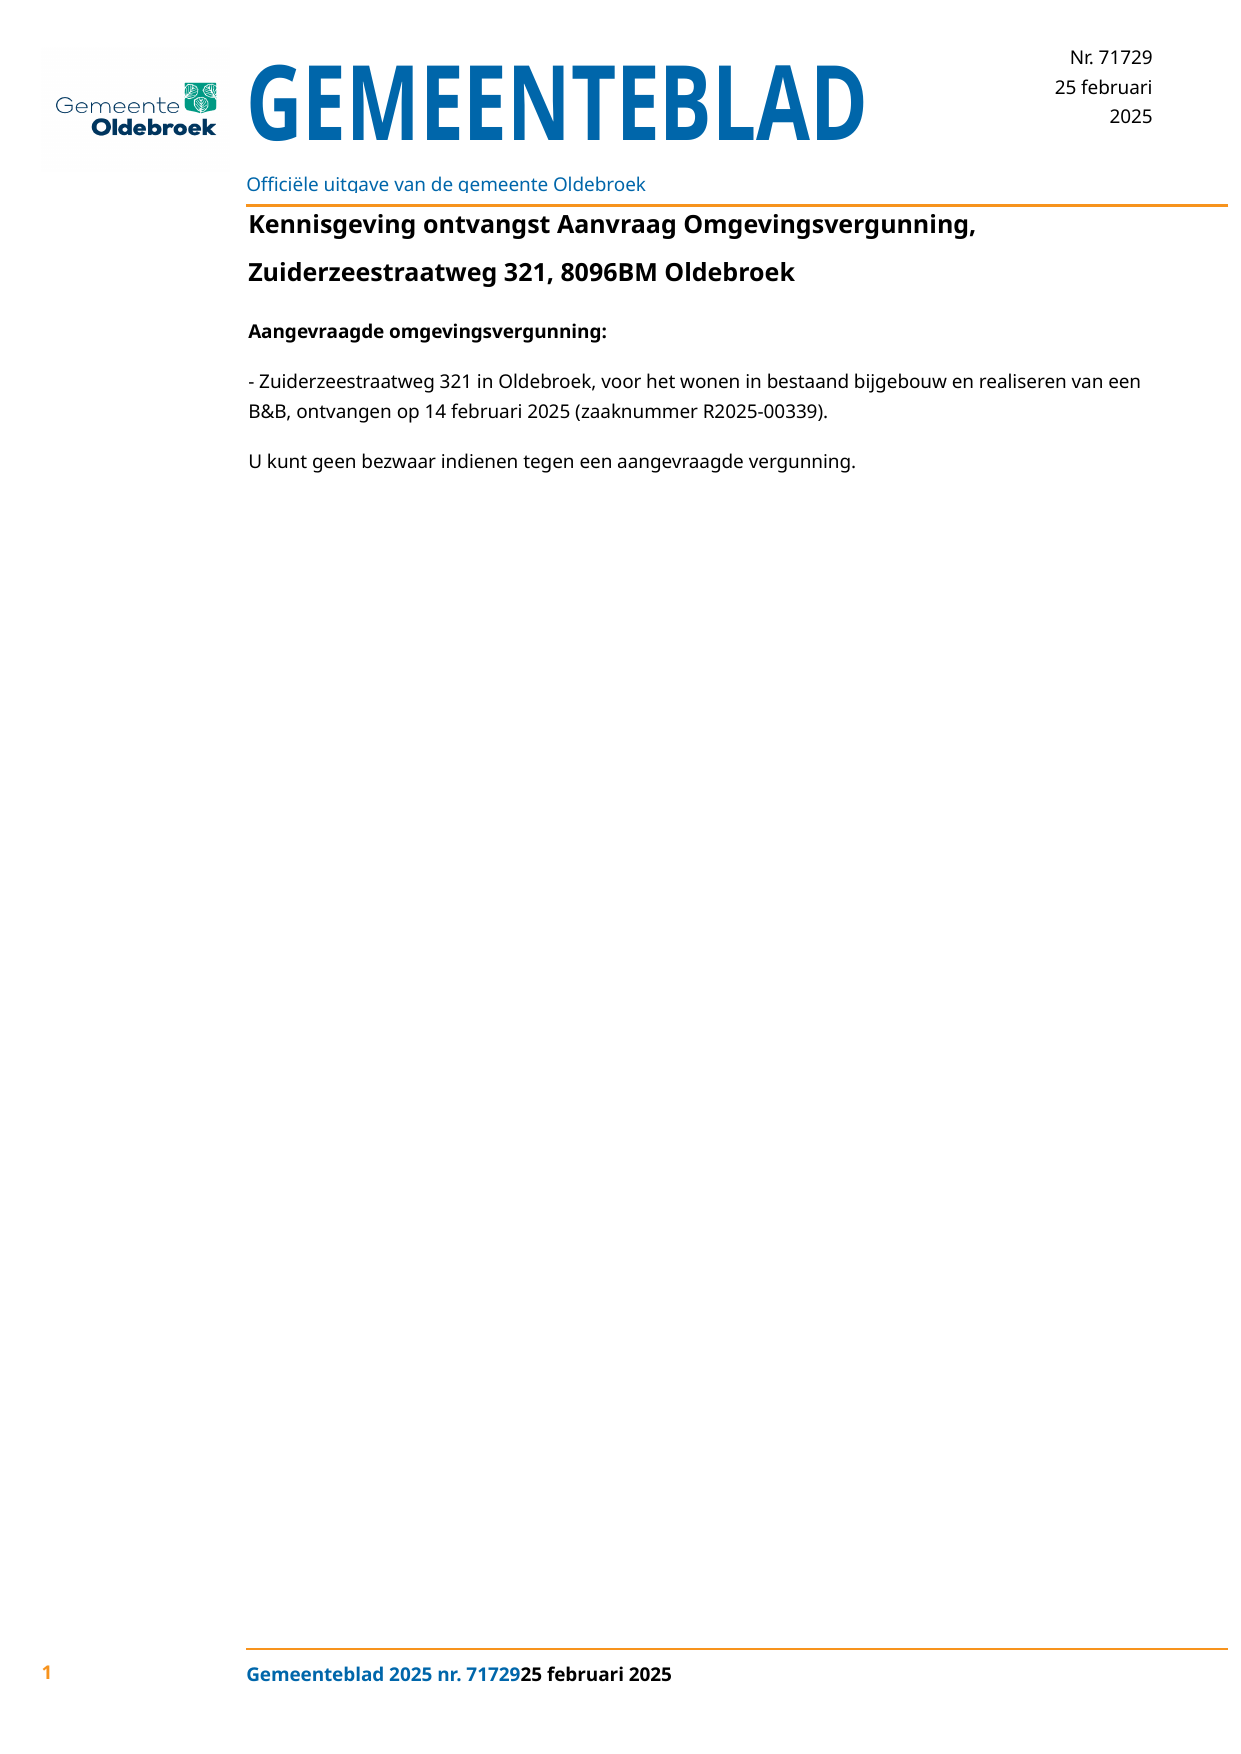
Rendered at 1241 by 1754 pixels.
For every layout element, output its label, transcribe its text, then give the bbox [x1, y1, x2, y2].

text U kunt geen bezwaar indienen tegen een aangevraagde vergunning. [248, 448, 1152, 474]
text Aangevraagde omgevingsvergunning: [248, 318, 1152, 344]
picture [41, 47, 231, 172]
text Kennisgeving ontvangst Aanvraag Omgevingsvergunning, Zuiderzeestraatweg 321, 8096BM Oldebroek [248, 207, 1152, 288]
text - Zuiderzeestraatweg 321 in Oldebroek, voor het wonen in bestaand bijgebouw en realiseren van een B&B, ontvangen op 14 februari 2025 (zaaknummer R2025-00339). [248, 368, 1152, 424]
